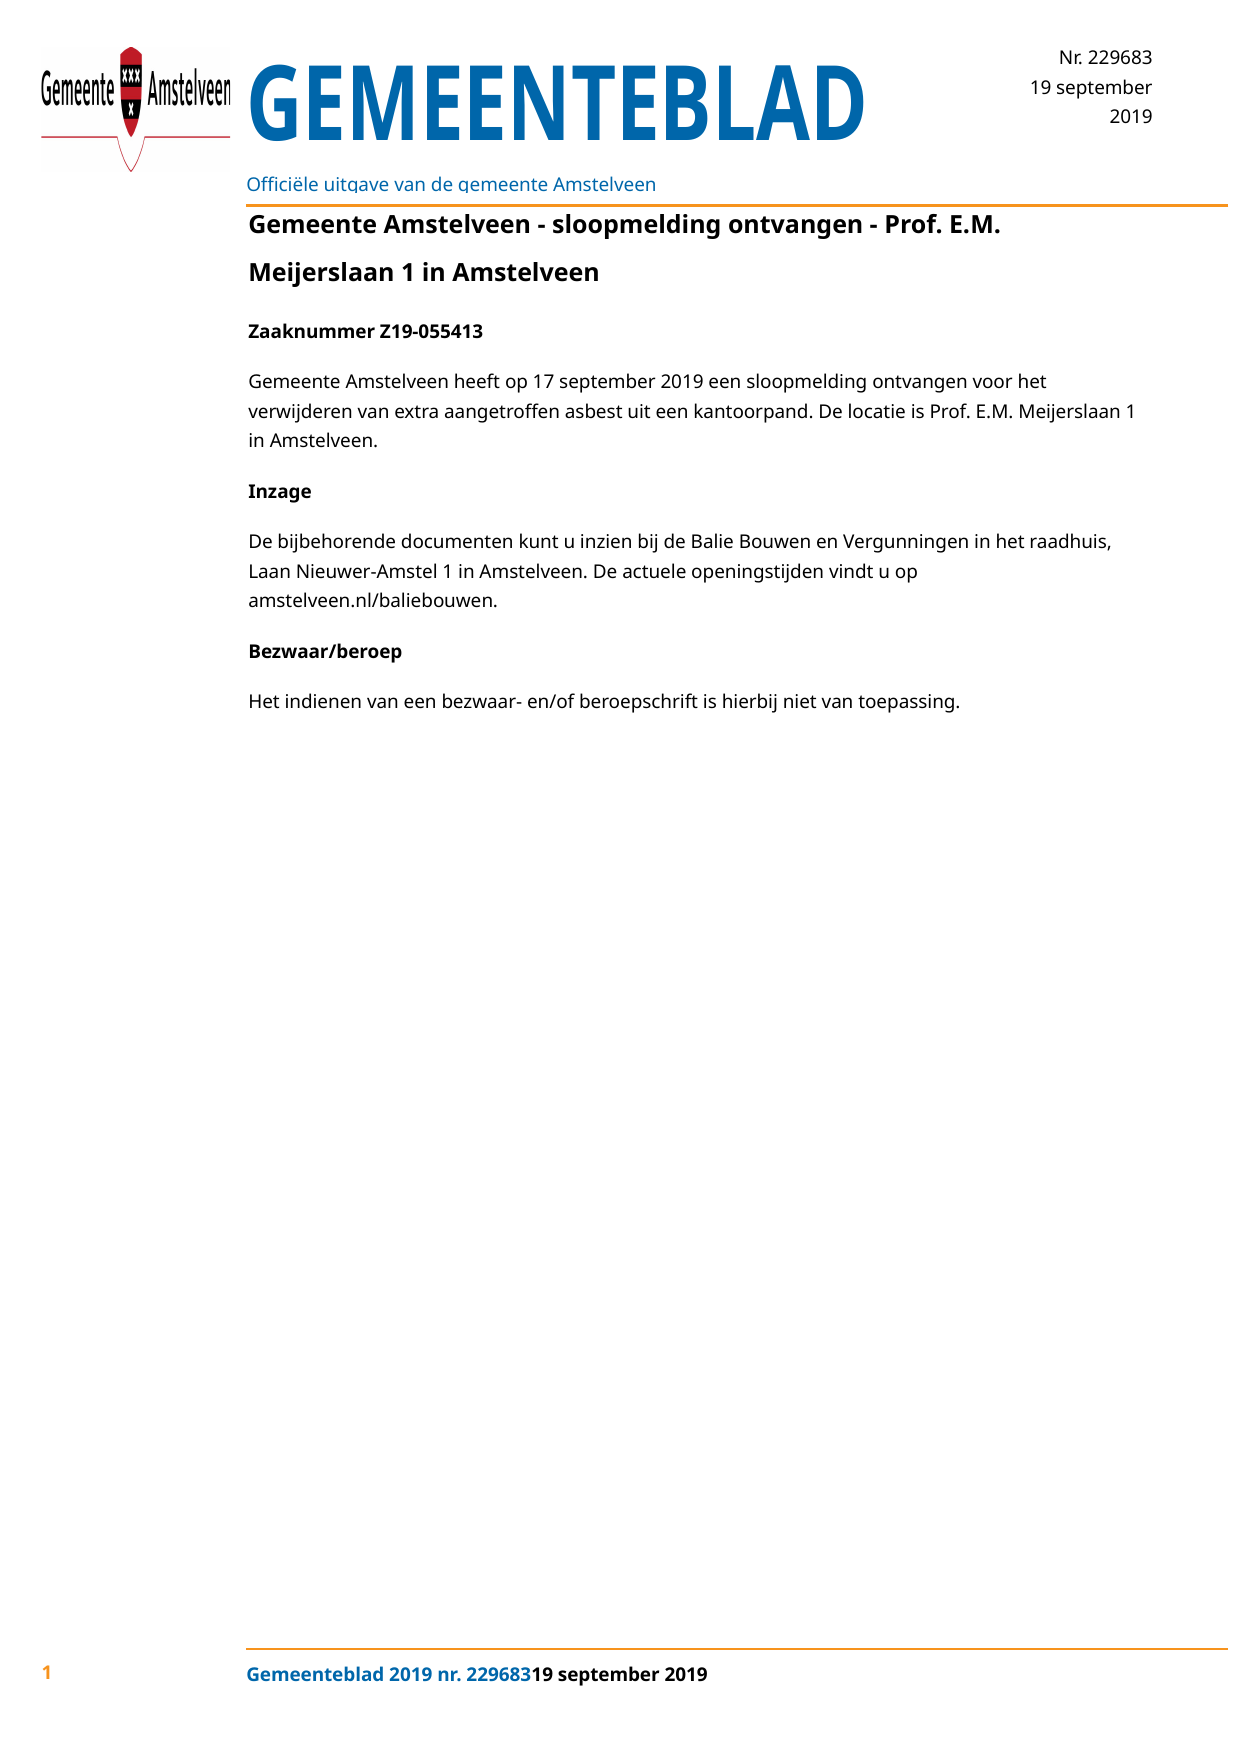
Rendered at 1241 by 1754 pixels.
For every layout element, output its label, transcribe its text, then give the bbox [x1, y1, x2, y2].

picture [41, 47, 231, 172]
text Gemeente Amstelveen heeft op 17 september 2019 een sloopmelding ontvangen voor het verwijderen van extra aangetroffen asbest uit een kantoorpand. De locatie is Prof. E.M. Meijerslaan 1 in Amstelveen. [248, 368, 1152, 453]
text Gemeente Amstelveen - sloopmelding ontvangen - Prof. E.M. Meijerslaan 1 in Amstelveen [248, 207, 1152, 288]
text Zaaknummer Z19-055413 [248, 318, 1152, 344]
text Het indienen van een bezwaar- en/of beroepschrift is hierbij niet van toepassing. [248, 688, 1152, 714]
text De bijbehorende documenten kunt u inzien bij de Balie Bouwen en Vergunningen in het raadhuis, Laan Nieuwer-Amstel 1 in Amstelveen. De actuele openingstijden vindt u op amstelveen.nl/baliebouwen. [248, 528, 1152, 613]
text Bezwaar/beroep [248, 638, 1152, 664]
text Inzage [248, 478, 1152, 504]
